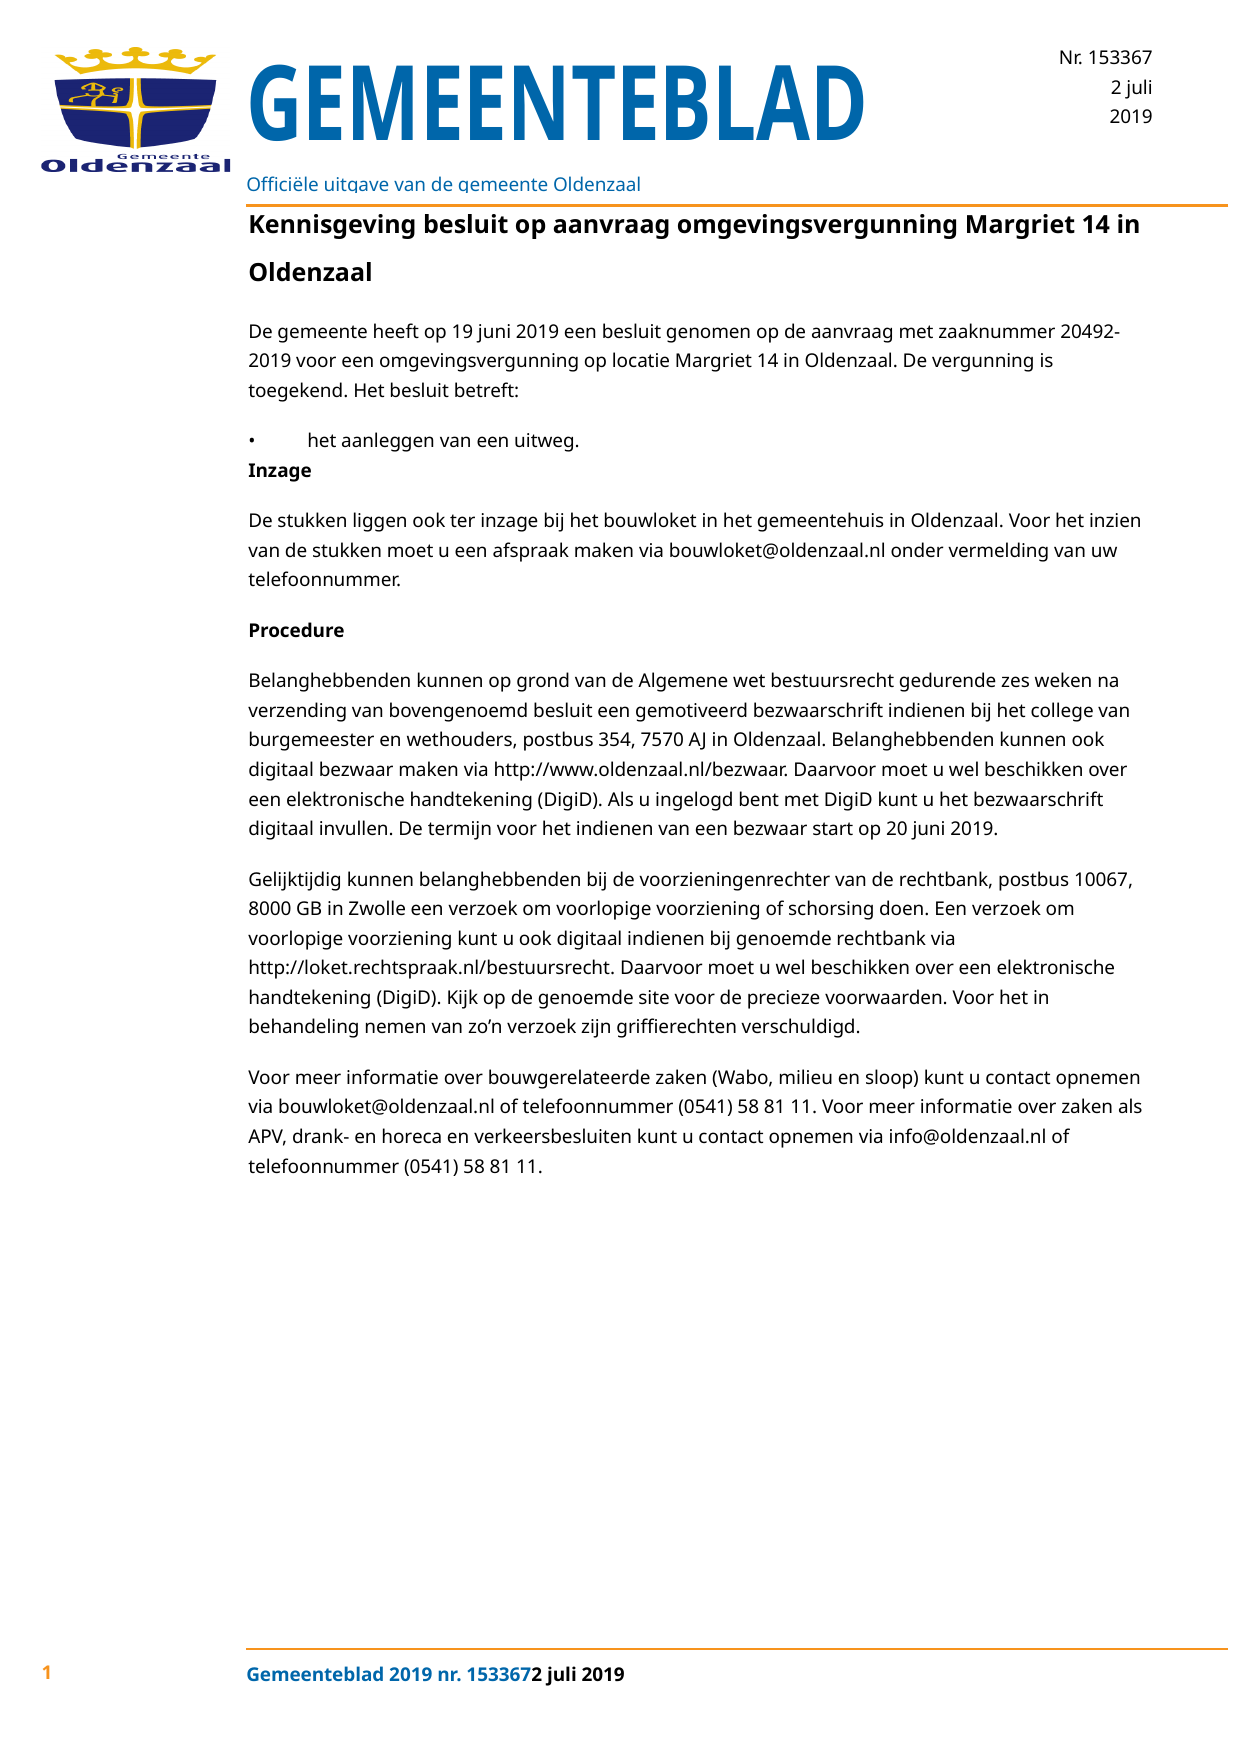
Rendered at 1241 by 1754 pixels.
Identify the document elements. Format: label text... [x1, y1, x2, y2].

list het aanleggen van een uitweg. [248, 427, 1152, 453]
text Belanghebbenden kunnen op grond van de Algemene wet bestuursrecht gedurende zes weken na verzending van bovengenoemd besluit een gemotiveerd bezwaarschrift indienen bij het college van burgemeester en wethouders, postbus 354, 7570 AJ in Oldenzaal. Belanghebbenden kunnen ook digitaal bezwaar maken via http://www.oldenzaal.nl/bezwaar. Daarvoor moet u wel beschikken over een elektronische handtekening (DigiD). Als u ingelogd bent met DigiD kunt u het bezwaarschrift digitaal invullen. De termijn voor het indienen van een bezwaar start op 20 juni 2019. [248, 667, 1152, 841]
text Gelijktijdig kunnen belanghebbenden bij de voorzieningenrechter van de rechtbank, postbus 10067, 8000 GB in Zwolle een verzoek om voorlopige voorziening of schorsing doen. Een verzoek om voorlopige voorziening kunt u ook digitaal indienen bij genoemde rechtbank via http://loket.rechtspraak.nl/bestuursrecht. Daarvoor moet u wel beschikken over een elektronische handtekening (DigiD). Kijk op de genoemde site voor de precieze voorwaarden. Voor het in behandeling nemen van zo’n verzoek zijn griffierechten verschuldigd. [248, 866, 1152, 1039]
text De gemeente heeft op 19 juni 2019 een besluit genomen op de aanvraag met zaaknummer 20492-2019 voor een omgevingsvergunning op locatie Margriet 14 in Oldenzaal. De vergunning is toegekend. Het besluit betreft: [248, 318, 1152, 403]
text Kennisgeving besluit op aanvraag omgevingsvergunning Margriet 14 in Oldenzaal [248, 207, 1152, 288]
text Procedure [248, 617, 1152, 643]
text Voor meer informatie over bouwgerelateerde zaken (Wabo, milieu en sloop) kunt u contact opnemen via bouwloket@oldenzaal.nl of telefoonnummer (0541) 58 81 11. Voor meer informatie over zaken als APV, drank- en horeca en verkeersbesluiten kunt u contact opnemen via info@oldenzaal.nl of telefoonnummer (0541) 58 81 11. [248, 1064, 1152, 1179]
text De stukken liggen ook ter inzage bij het bouwloket in het gemeentehuis in Oldenzaal. Voor het inzien van de stukken moet u een afspraak maken via bouwloket@oldenzaal.nl onder vermelding van uw telefoonnummer. [248, 507, 1152, 592]
picture [41, 47, 231, 172]
text Inzage [248, 457, 1152, 483]
